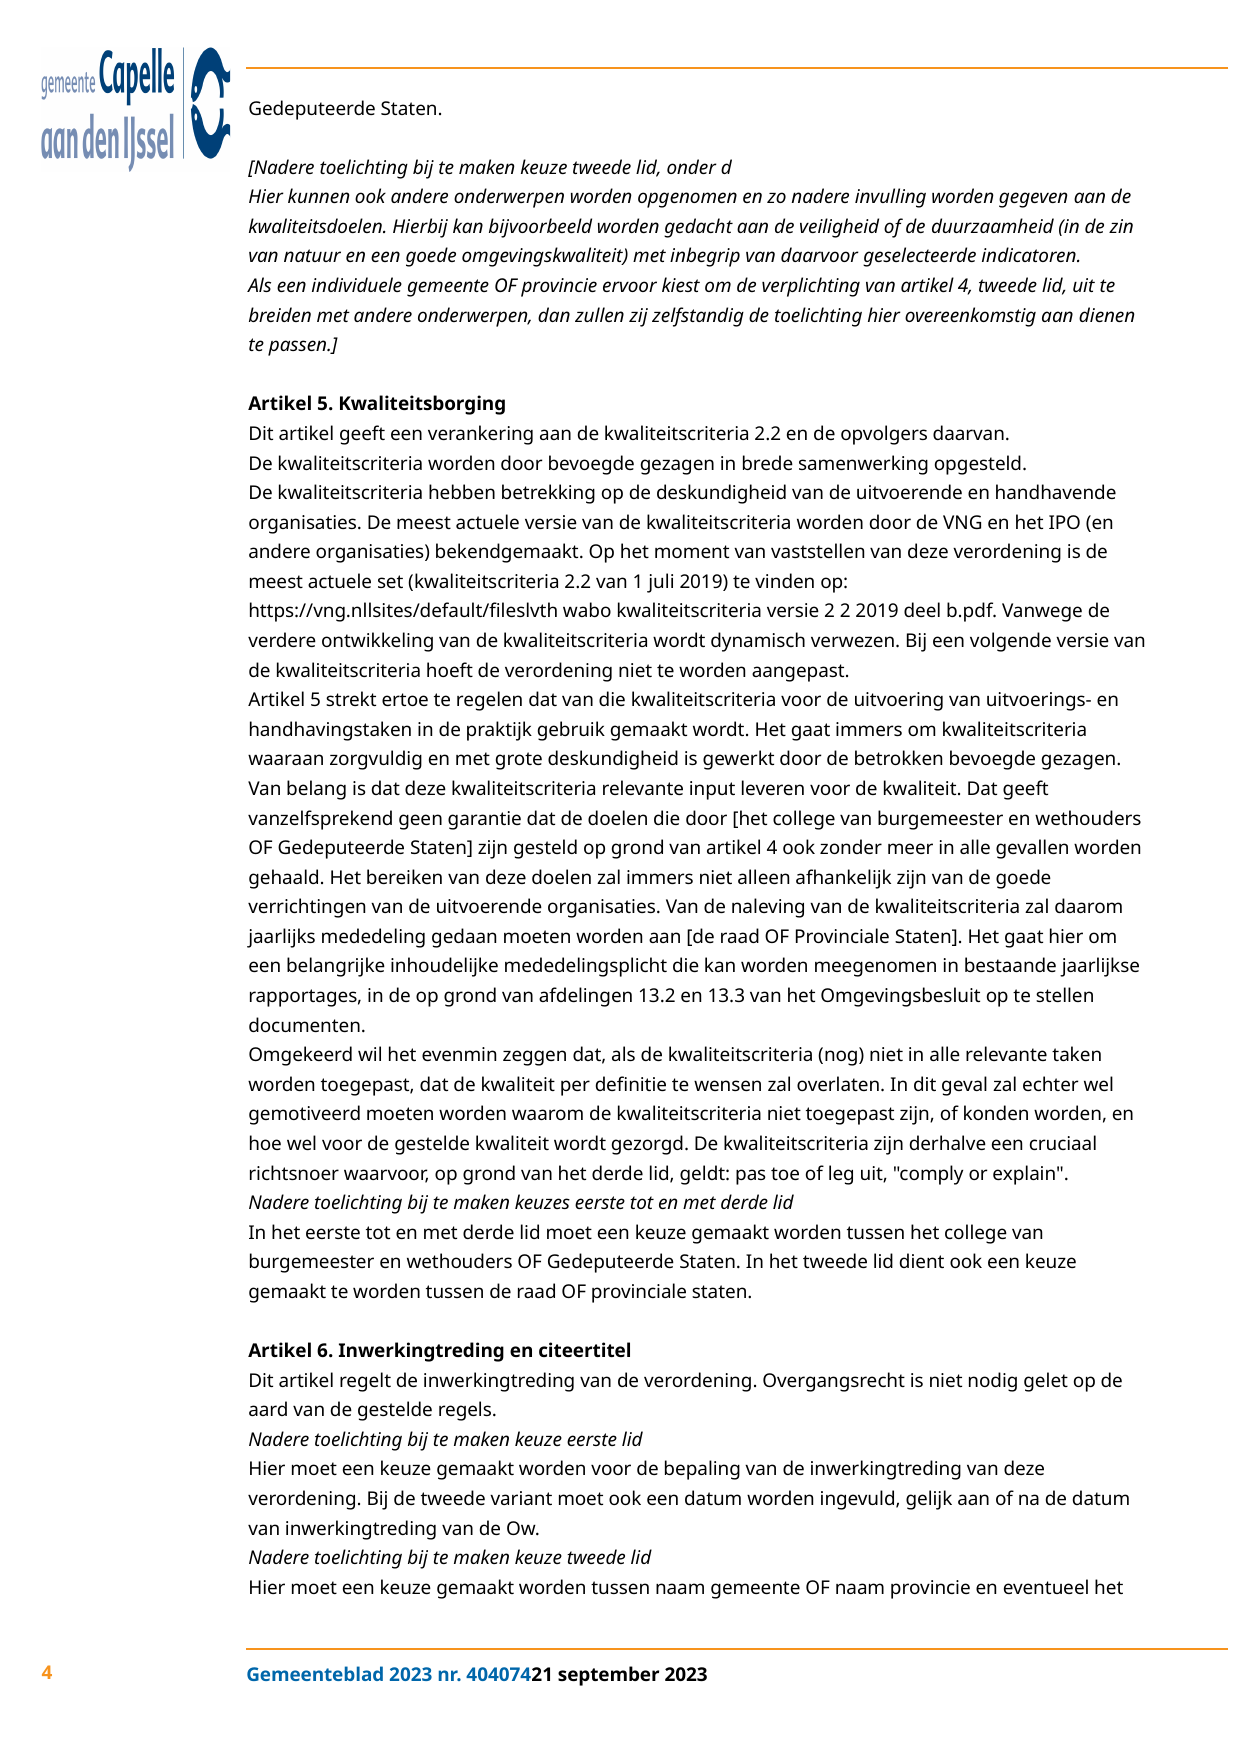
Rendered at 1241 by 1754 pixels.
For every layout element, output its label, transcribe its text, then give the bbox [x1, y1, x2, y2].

text Nadere toelichting bij te maken keuze tweede lid [248, 1544, 1152, 1570]
text De kwaliteitscriteria worden door bevoegde gezagen in brede samenwerking opgesteld. [248, 450, 1152, 476]
text Omgekeerd wil het evenmin zeggen dat, als de kwaliteitscriteria (nog) niet in alle relevante taken worden toegepast, dat de kwaliteit per definitie te wensen zal overlaten. In dit geval zal echter wel gemotiveerd moeten worden waarom de kwaliteitscriteria niet toegepast zijn, of konden worden, en hoe wel voor de gestelde kwaliteit wordt gezorgd. De kwaliteitscriteria zijn derhalve een cruciaal richtsnoer waarvoor, op grond van het derde lid, geldt: pas toe of leg uit, "comply or explain". [248, 1041, 1152, 1186]
text Nadere toelichting bij te maken keuzes eerste tot en met derde lid [248, 1189, 1152, 1215]
text Artikel 6. Inwerkingtreding en citeertitel [248, 1337, 1152, 1363]
text Hier moet een keuze gemaakt worden voor de bepaling van de inwerkingtreding van deze verordening. Bij de tweede variant moet ook een datum worden ingevuld, gelijk aan of na de datum van inwerkingtreding van de Ow. [248, 1456, 1152, 1541]
text In het eerste tot en met derde lid moet een keuze gemaakt worden tussen het college van burgemeester en wethouders OF Gedeputeerde Staten. In het tweede lid dient ook een keuze gemaakt te worden tussen de raad OF provinciale staten. [248, 1219, 1152, 1304]
text Artikel 5. Kwaliteitsborging [248, 391, 1152, 416]
text Dit artikel geeft een verankering aan de kwaliteitscriteria 2.2 en de opvolgers daarvan. [248, 420, 1152, 446]
text Hier kunnen ook andere onderwerpen worden opgenomen en zo nadere invulling worden gegeven aan de kwaliteitsdoelen. Hierbij kan bijvoorbeeld worden gedacht aan de veiligheid of de duurzaamheid (in de zin van natuur en een goede omgevingskwaliteit) met inbegrip van daarvoor geselecteerde indicatoren. [248, 183, 1152, 268]
text Nadere toelichting bij te maken keuze eerste lid [248, 1426, 1152, 1452]
text Artikel 5 strekt ertoe te regelen dat van die kwaliteitscriteria voor de uitvoering van uitvoerings- en handhavingstaken in de praktijk gebruik gemaakt wordt. Het gaat immers om kwaliteitscriteria waaraan zorgvuldig en met grote deskundigheid is gewerkt door de betrokken bevoegde gezagen. Van belang is dat deze kwaliteitscriteria relevante input leveren voor de kwaliteit. Dat geeft vanzelfsprekend geen garantie dat de doelen die door [het college van burgemeester en wethouders OF Gedeputeerde Staten] zijn gesteld op grond van artikel 4 ook zonder meer in alle gevallen worden gehaald. Het bereiken van deze doelen zal immers niet alleen afhankelijk zijn van de goede verrichtingen van de uitvoerende organisaties. Van de naleving van de kwaliteitscriteria zal daarom jaarlijks mededeling gedaan moeten worden aan [de raad OF Provinciale Staten]. Het gaat hier om een belangrijke inhoudelijke mededelingsplicht die kan worden meegenomen in bestaande jaarlijkse rapportages, in de op grond van afdelingen 13.2 en 13.3 van het Omgevingsbesluit op te stellen documenten. [248, 686, 1152, 1038]
text Dit artikel regelt de inwerkingtreding van de verordening. Overgangsrecht is niet nodig gelet op de aard van de gestelde regels. [248, 1367, 1152, 1422]
text Hier moet een keuze gemaakt worden tussen naam gemeente OF naam provincie en eventueel het [248, 1574, 1152, 1600]
picture [41, 47, 231, 172]
text Als een individuele gemeente OF provincie ervoor kiest om de verplichting van artikel 4, tweede lid, uit te breiden met andere onderwerpen, dan zullen zij zelfstandig de toelichting hier overeenkomstig aan dienen te passen.] [248, 272, 1152, 357]
text [Nadere toelichting bij te maken keuze tweede lid, onder d [248, 154, 1152, 180]
text Gedeputeerde Staten. [248, 95, 1152, 121]
text De kwaliteitscriteria hebben betrekking op de deskundigheid van de uitvoerende en handhavende organisaties. De meest actuele versie van de kwaliteitscriteria worden door de VNG en het IPO (en andere organisaties) bekendgemaakt. Op het moment van vaststellen van deze verordening is de meest actuele set (kwaliteitscriteria 2.2 van 1 juli 2019) te vinden op: https://vng.nllsites/default/fileslvth wabo kwaliteitscriteria versie 2 2 2019 deel b.pdf. Vanwege de verdere ontwikkeling van de kwaliteitscriteria wordt dynamisch verwezen. Bij een volgende versie van de kwaliteitscriteria hoeft de verordening niet te worden aangepast. [248, 479, 1152, 683]
